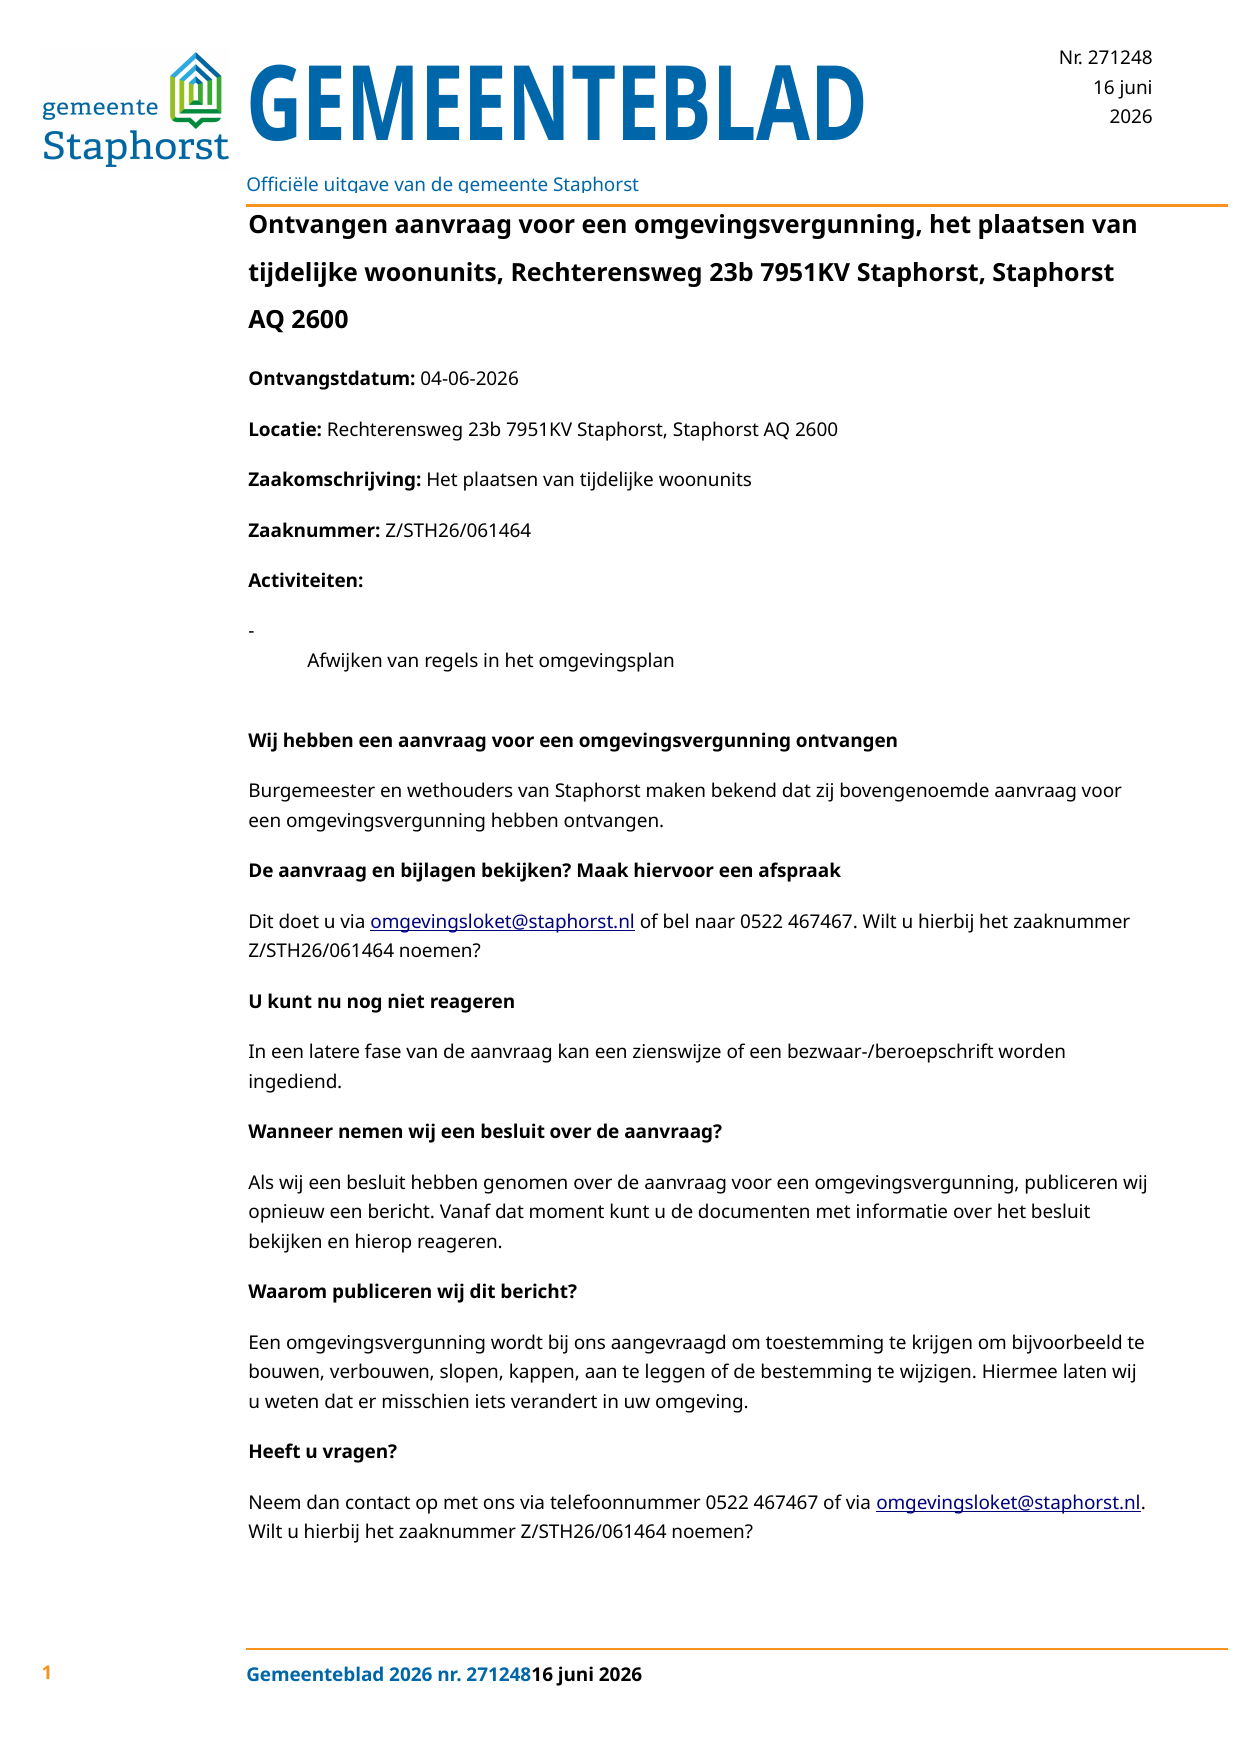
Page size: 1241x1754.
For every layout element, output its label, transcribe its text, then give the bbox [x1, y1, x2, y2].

list Afwijken van regels in het omgevingsplan [248, 647, 1152, 673]
text Zaaknummer: Z/STH26/061464 [248, 517, 1152, 542]
text Neem dan contact op met ons via telefoonnummer 0522 467467 of via omgevingsloket@staphorst.nl. Wilt u hierbij het zaaknummer Z/STH26/061464 noemen? [248, 1489, 1152, 1544]
text Ontvangstdatum: 04-06-2026 [248, 366, 1152, 391]
text De aanvraag en bijlagen bekijken? Maak hiervoor een afspraak [248, 858, 1152, 883]
picture [41, 47, 231, 172]
text Een omgevingsvergunning wordt bij ons aangevraagd om toestemming te krijgen om bijvoorbeeld te bouwen, verbouwen, slopen, kappen, aan te leggen of de bestemming te wijzigen. Hiermee laten wij u weten dat er misschien iets verandert in uw omgeving. [248, 1329, 1152, 1414]
text Dit doet u via omgevingsloket@staphorst.nl of bel naar 0522 467467. Wilt u hierbij het zaaknummer Z/STH26/061464 noemen? [248, 908, 1152, 963]
text Ontvangen aanvraag voor een omgevingsvergunning, het plaatsen van tijdelijke woonunits, Rechterensweg 23b 7951KV Staphorst, Staphorst AQ 2600 [248, 207, 1152, 336]
text Zaakomschrijving: Het plaatsen van tijdelijke woonunits [248, 466, 1152, 492]
text Als wij een besluit hebben genomen over de aanvraag voor een omgevingsvergunning, publiceren wij opnieuw een bericht. Vanaf dat moment kunt u de documenten met informatie over het besluit bekijken en hierop reageren. [248, 1169, 1152, 1254]
text Wij hebben een aanvraag voor een omgevingsvergunning ontvangen [248, 727, 1152, 753]
text Wanneer nemen wij een besluit over de aanvraag? [248, 1118, 1152, 1144]
text Waarom publiceren wij dit bericht? [248, 1278, 1152, 1304]
text Activiteiten: [248, 567, 1152, 593]
text In een latere fase van de aanvraag kan een zienswijze of een bezwaar-/beroepschrift worden ingediend. [248, 1038, 1152, 1094]
text Burgemeester en wethouders van Staphorst maken bekend dat zij bovengenoemde aanvraag voor een omgevingsvergunning hebben ontvangen. [248, 778, 1152, 833]
text U kunt nu nog niet reageren [248, 988, 1152, 1014]
text Heeft u vragen? [248, 1438, 1152, 1464]
text Locatie: Rechterensweg 23b 7951KV Staphorst, Staphorst AQ 2600 [248, 416, 1152, 442]
